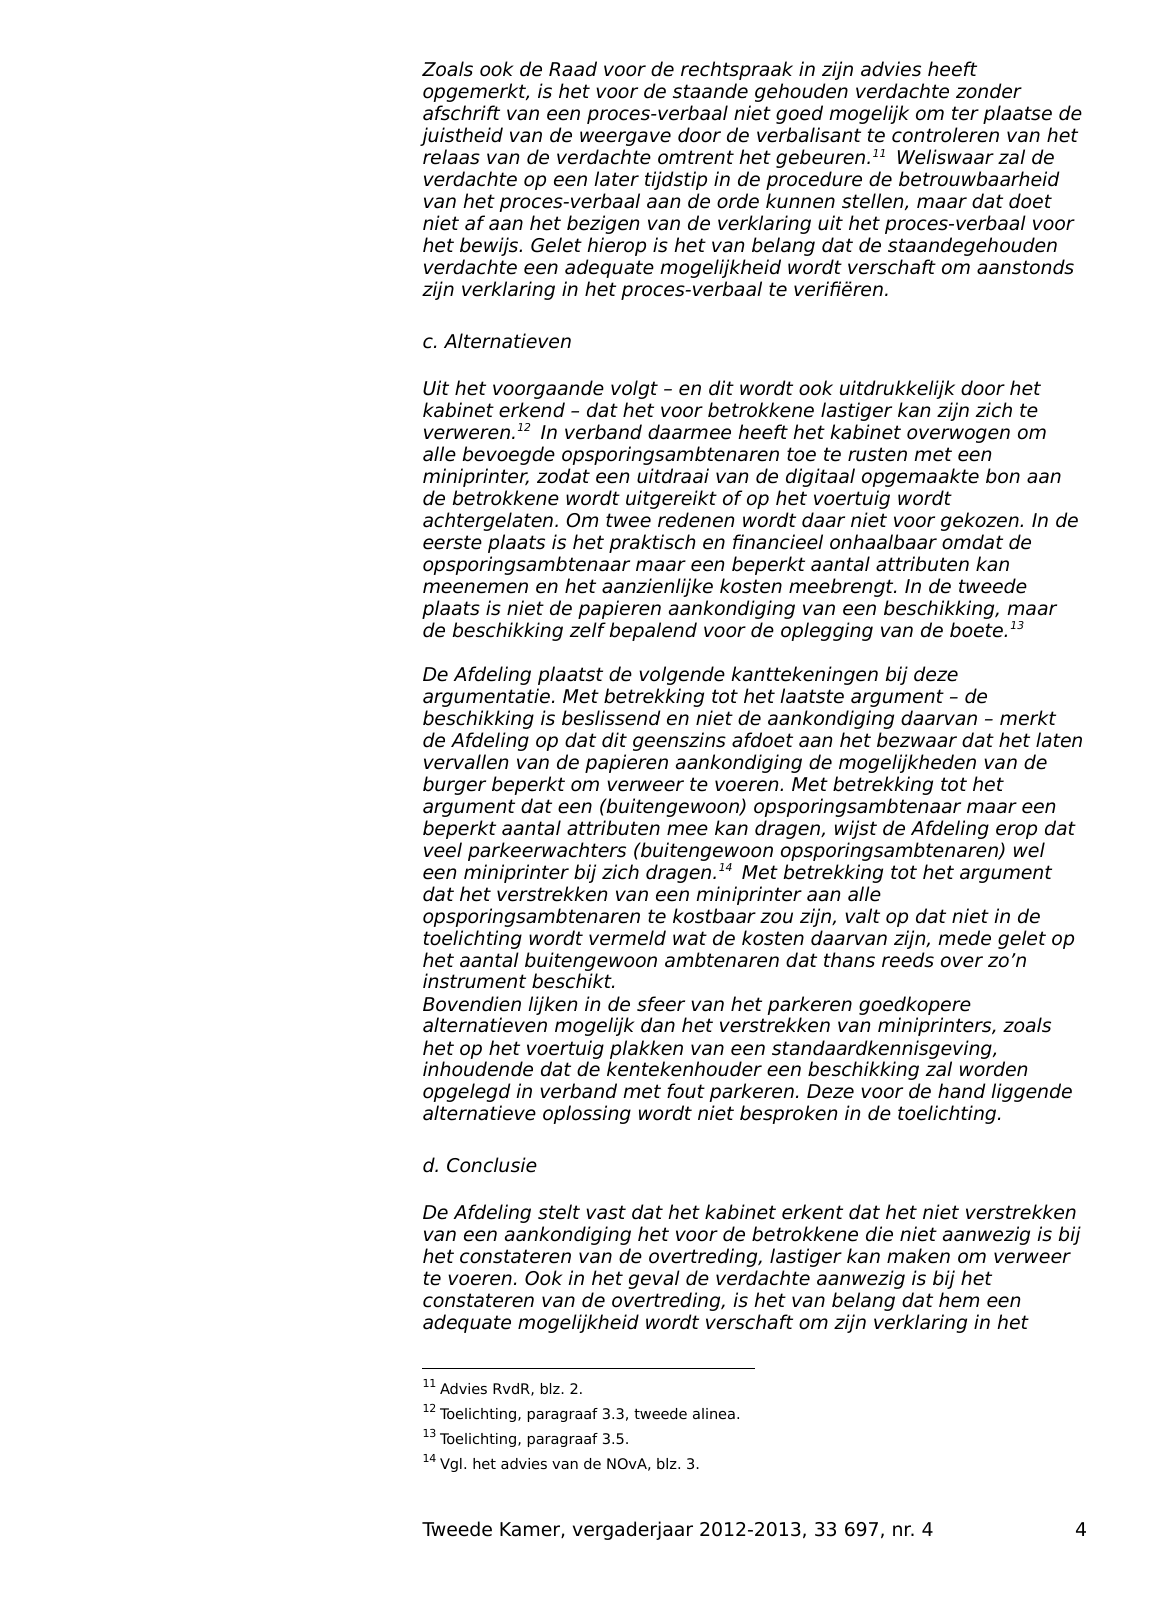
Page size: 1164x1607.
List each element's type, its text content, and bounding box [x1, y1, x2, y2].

subtitle c. Alternatieven [422, 331, 1087, 353]
text Uit het voorgaande volgt – en dit wordt ook uitdrukkelijk door het kabinet erkend – dat het voor betrokkene lastiger kan zijn zich te verweren. In verband daarmee heeft het kabinet overwogen om alle bevoegde opsporingsambtenaren toe te rusten met een miniprinter, zodat een uitdraai van de digitaal opgemaakte bon aan de betrokkene wordt uitgereikt of op het voertuig wordt achtergelaten. Om twee redenen wordt daar niet voor gekozen. In de eerste plaats is het praktisch en financieel onhaalbaar omdat de opsporingsambtenaar maar een beperkt aantal attributen kan meenemen en het aanzienlijke kosten meebrengt. In de tweede plaats is niet de papieren aankondiging van een beschikking, maar de beschikking zelf bepalend voor de oplegging van de boete. [422, 378, 1087, 642]
text Advies RvdR, blz. 2. [422, 1377, 1087, 1399]
text Zoals ook de Raad voor de rechtspraak in zijn advies heeft opgemerkt, is het voor de staande gehouden verdachte zonder afschrift van een proces-verbaal niet goed mogelijk om ter plaatse de juistheid van de weergave door de verbalisant te controleren van het relaas van de verdachte omtrent het gebeuren. Weliswaar zal de verdachte op een later tijdstip in de procedure de betrouwbaarheid van het proces-verbaal aan de orde kunnen stellen, maar dat doet niet af aan het bezigen van de verklaring uit het proces-verbaal voor het bewijs. Gelet hierop is het van belang dat de staandegehouden verdachte een adequate mogelijkheid wordt verschaft om aanstonds zijn verklaring in het proces-verbaal te verifiëren. [422, 59, 1087, 301]
text De Afdeling stelt vast dat het kabinet erkent dat het niet verstrekken van een aankondiging het voor de betrokkene die niet aanwezig is bij het constateren van de overtreding, lastiger kan maken om verweer te voeren. Ook in het geval de verdachte aanwezig is bij het constateren van de overtreding, is het van belang dat hem een adequate mogelijkheid wordt verschaft om zijn verklaring in het [422, 1202, 1087, 1334]
text Vgl. het advies van de NOvA, blz. 3. [422, 1452, 1087, 1474]
subtitle d. Conclusie [422, 1155, 1087, 1177]
text De Afdeling plaatst de volgende kanttekeningen bij deze argumentatie. Met betrekking tot het laatste argument – de beschikking is beslissend en niet de aankondiging daarvan – merkt de Afdeling op dat dit geenszins afdoet aan het bezwaar dat het laten vervallen van de papieren aankondiging de mogelijkheden van de burger beperkt om verweer te voeren. Met betrekking tot het argument dat een (buitengewoon) opsporingsambtenaar maar een beperkt aantal attributen mee kan dragen, wijst de Afdeling erop dat veel parkeerwachters (buitengewoon opsporingsambtenaren) wel een miniprinter bij zich dragen. Met betrekking tot het argument dat het verstrekken van een miniprinter aan alle opsporingsambtenaren te kostbaar zou zijn, valt op dat niet in de toelichting wordt vermeld wat de kosten daarvan zijn, mede gelet op het aantal buitengewoon ambtenaren dat thans reeds over zo’n instrument beschikt. [422, 664, 1087, 993]
text Toelichting, paragraaf 3.3, tweede alinea. [422, 1402, 1087, 1424]
text Bovendien lijken in de sfeer van het parkeren goedkopere alternatieven mogelijk dan het verstrekken van miniprinters, zoals het op het voertuig plakken van een standaardkennisgeving, inhoudende dat de kentekenhouder een beschikking zal worden opgelegd in verband met fout parkeren. Deze voor de hand liggende alternatieve oplossing wordt niet besproken in de toelichting. [422, 993, 1087, 1125]
text Toelichting, paragraaf 3.5. [422, 1427, 1087, 1449]
